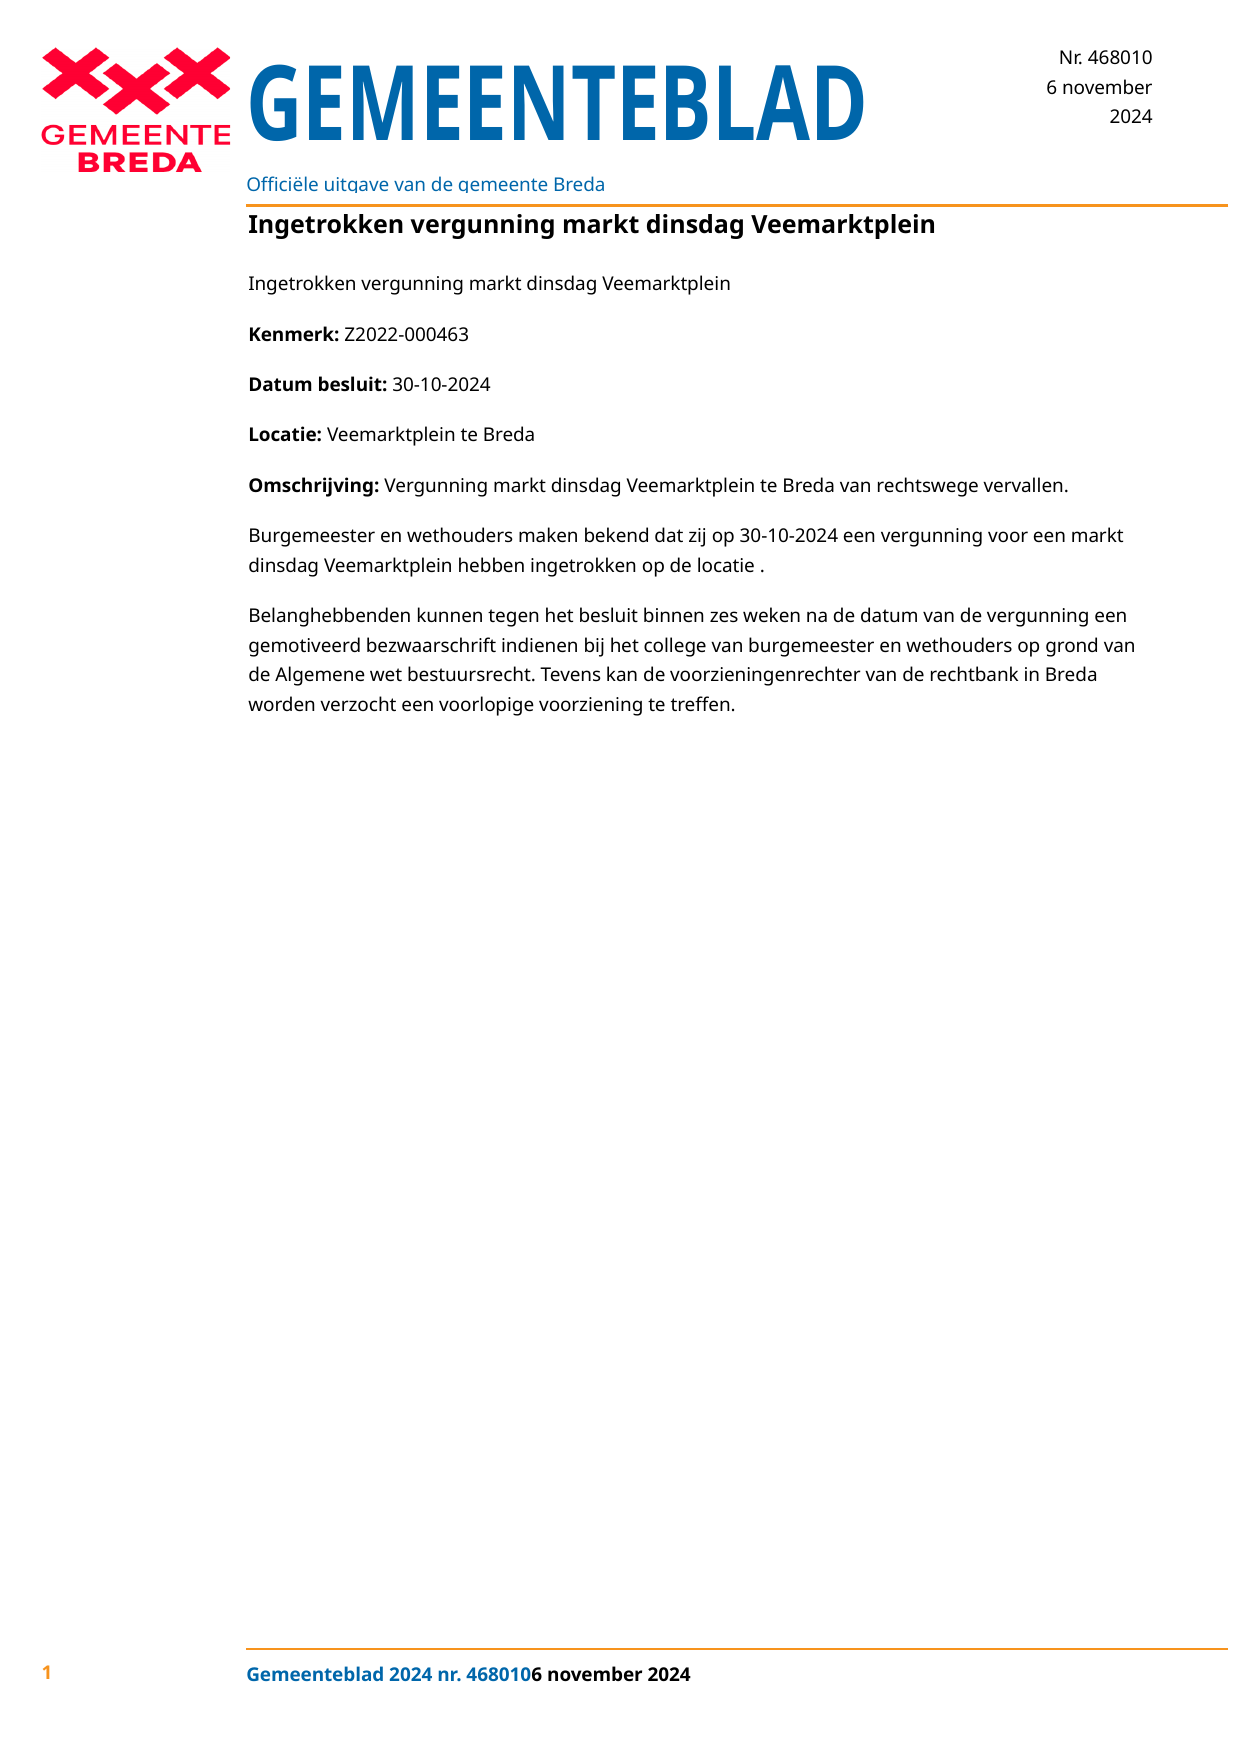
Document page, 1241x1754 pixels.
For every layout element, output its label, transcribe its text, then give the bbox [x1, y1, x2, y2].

text Kenmerk: Z2022-000463 [248, 321, 1152, 346]
text Omschrijving: Vergunning markt dinsdag Veemarktplein te Breda van rechtswege vervallen. [248, 472, 1152, 498]
text Belanghebbenden kunnen tegen het besluit binnen zes weken na de datum van de vergunning een gemotiveerd bezwaarschrift indienen bij het college van burgemeester en wethouders op grond van de Algemene wet bestuursrecht. Tevens kan de voorzieningenrechter van de rechtbank in Breda worden verzocht een voorlopige voorziening te treffen. [248, 602, 1152, 717]
text Locatie: Veemarktplein te Breda [248, 422, 1152, 447]
text Datum besluit: 30-10-2024 [248, 371, 1152, 397]
text Ingetrokken vergunning markt dinsdag Veemarktplein [248, 207, 1152, 241]
picture [41, 47, 231, 172]
text Ingetrokken vergunning markt dinsdag Veemarktplein [248, 270, 1152, 296]
text Burgemeester en wethouders maken bekend dat zij op 30-10-2024 een vergunning voor een markt dinsdag Veemarktplein hebben ingetrokken op de locatie . [248, 522, 1152, 578]
